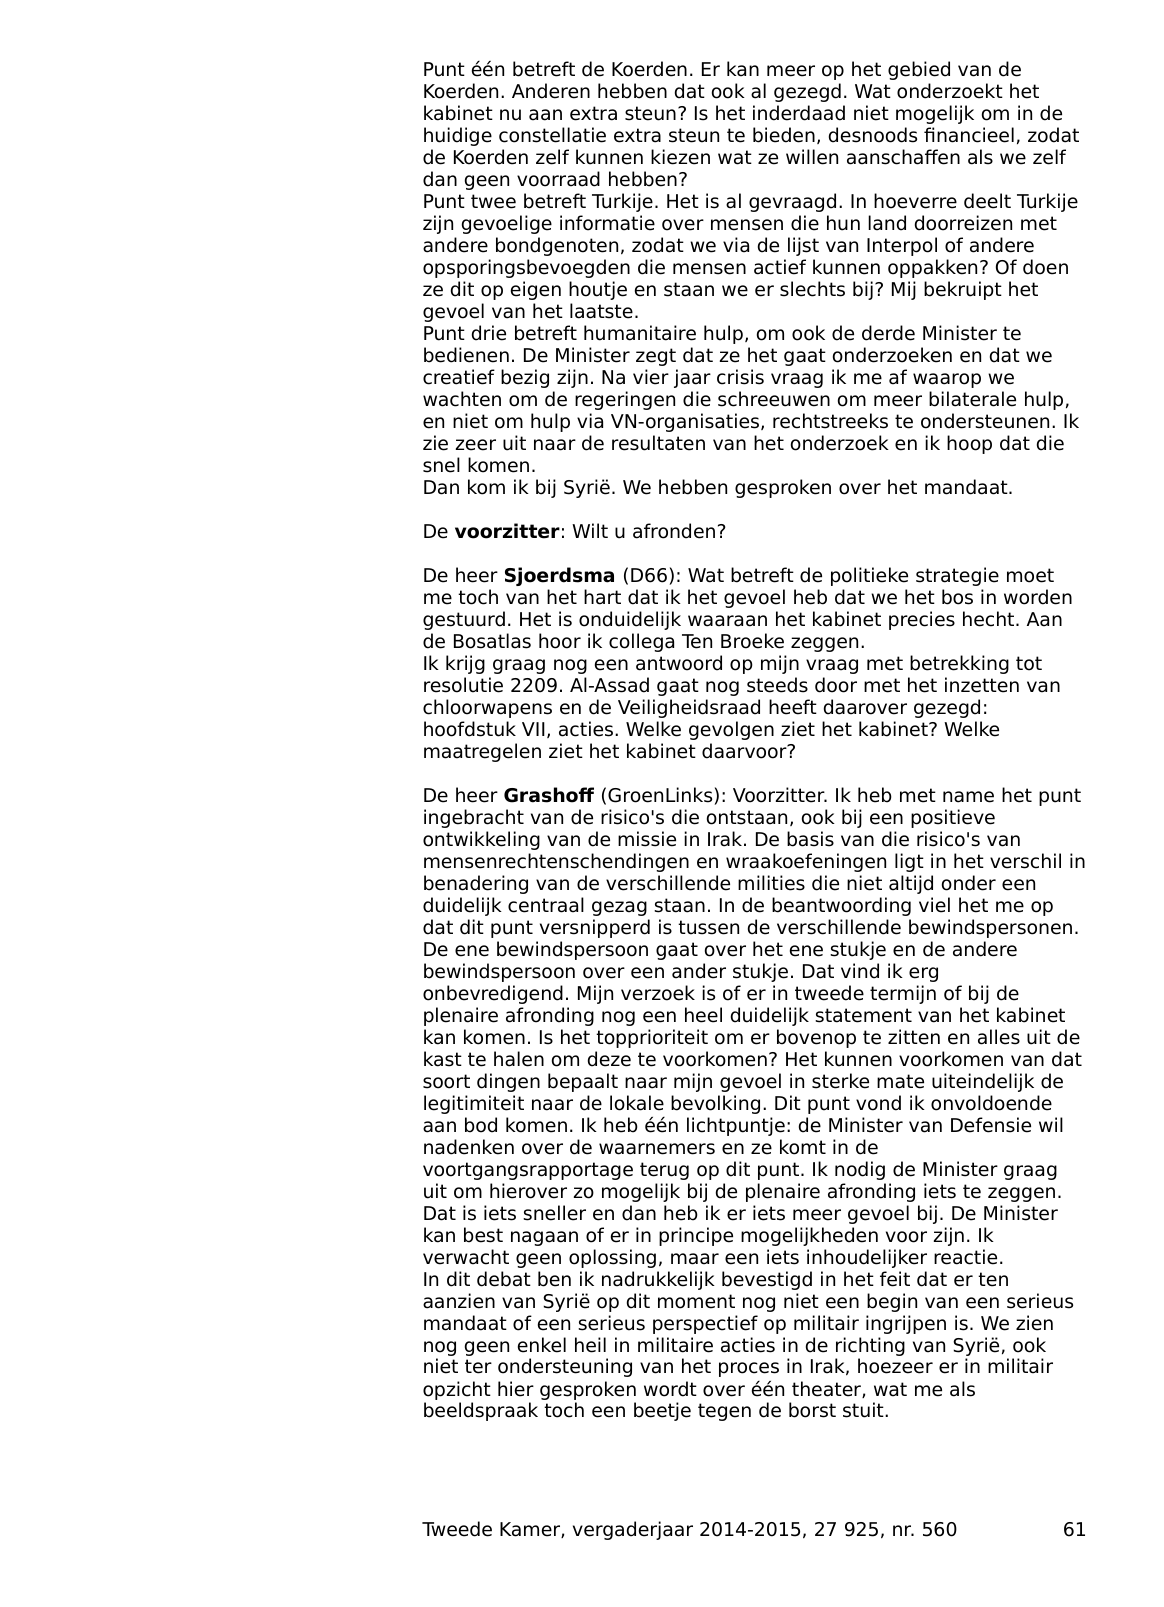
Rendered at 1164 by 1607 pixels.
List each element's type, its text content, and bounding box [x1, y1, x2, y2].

text Punt drie betreft humanitaire hulp, om ook de derde Minister te bedienen. De Minister zegt dat ze het gaat onderzoeken en dat we creatief bezig zijn. Na vier jaar crisis vraag ik me af waarop we wachten om de regeringen die schreeuwen om meer bilaterale hulp, en niet om hulp via VN-organisaties, rechtstreeks te ondersteunen. Ik zie zeer uit naar de resultaten van het onderzoek en ik hoop dat die snel komen. [422, 323, 1087, 477]
text In dit debat ben ik nadrukkelijk bevestigd in het feit dat er ten aanzien van Syrië op dit moment nog niet een begin van een serieus mandaat of een serieus perspectief op militair ingrijpen is. We zien nog geen enkel heil in militaire acties in de richting van Syrië, ook niet ter ondersteuning van het proces in Irak, hoezeer er in militair opzicht hier gesproken wordt over één theater, wat me als beeldspraak toch een beetje tegen de borst stuit. [422, 1268, 1087, 1422]
text De heer Sjoerdsma (D66): Wat betreft de politieke strategie moet me toch van het hart dat ik het gevoel heb dat we het bos in worden gestuurd. Het is onduidelijk waaraan het kabinet precies hecht. Aan de Bosatlas hoor ik collega Ten Broeke zeggen. [422, 565, 1087, 653]
text Ik krijg graag nog een antwoord op mijn vraag met betrekking tot resolutie 2209. Al-Assad gaat nog steeds door met het inzetten van chloorwapens en de Veiligheidsraad heeft daarover gezegd: hoofdstuk VII, acties. Welke gevolgen ziet het kabinet? Welke maatregelen ziet het kabinet daarvoor? [422, 653, 1087, 763]
text De voorzitter: Wilt u afronden? [422, 521, 1087, 543]
text Dan kom ik bij Syrië. We hebben gesproken over het mandaat. [422, 477, 1087, 499]
text De heer Grashoff (GroenLinks): Voorzitter. Ik heb met name het punt ingebracht van de risico's die ontstaan, ook bij een positieve ontwikkeling van de missie in Irak. De basis van die risico's van mensenrechtenschendingen en wraakoefeningen ligt in het verschil in benadering van de verschillende milities die niet altijd onder een duidelijk centraal gezag staan. In de beantwoording viel het me op dat dit punt versnipperd is tussen de verschillende bewindspersonen. De ene bewindspersoon gaat over het ene stukje en de andere bewindspersoon over een ander stukje. Dat vind ik erg onbevredigend. Mijn verzoek is of er in tweede termijn of bij de plenaire afronding nog een heel duidelijk statement van het kabinet kan komen. Is het topprioriteit om er bovenop te zitten en alles uit de kast te halen om deze te voorkomen? Het kunnen voorkomen van dat soort dingen bepaalt naar mijn gevoel in sterke mate uiteindelijk de legitimiteit naar de lokale bevolking. Dit punt vond ik onvoldoende aan bod komen. Ik heb één lichtpuntje: de Minister van Defensie wil nadenken over de waarnemers en ze komt in de voortgangsrapportage terug op dit punt. Ik nodig de Minister graag uit om hierover zo mogelijk bij de plenaire afronding iets te zeggen. Dat is iets sneller en dan heb ik er iets meer gevoel bij. De Minister kan best nagaan of er in principe mogelijkheden voor zijn. Ik verwacht geen oplossing, maar een iets inhoudelijker reactie. [422, 785, 1087, 1268]
text Punt twee betreft Turkije. Het is al gevraagd. In hoeverre deelt Turkije zijn gevoelige informatie over mensen die hun land doorreizen met andere bondgenoten, zodat we via de lijst van Interpol of andere opsporingsbevoegden die mensen actief kunnen oppakken? Of doen ze dit op eigen houtje en staan we er slechts bij? Mij bekruipt het gevoel van het laatste. [422, 191, 1087, 323]
text Punt één betreft de Koerden. Er kan meer op het gebied van de Koerden. Anderen hebben dat ook al gezegd. Wat onderzoekt het kabinet nu aan extra steun? Is het inderdaad niet mogelijk om in de huidige constellatie extra steun te bieden, desnoods financieel, zodat de Koerden zelf kunnen kiezen wat ze willen aanschaffen als we zelf dan geen voorraad hebben? [422, 59, 1087, 191]
